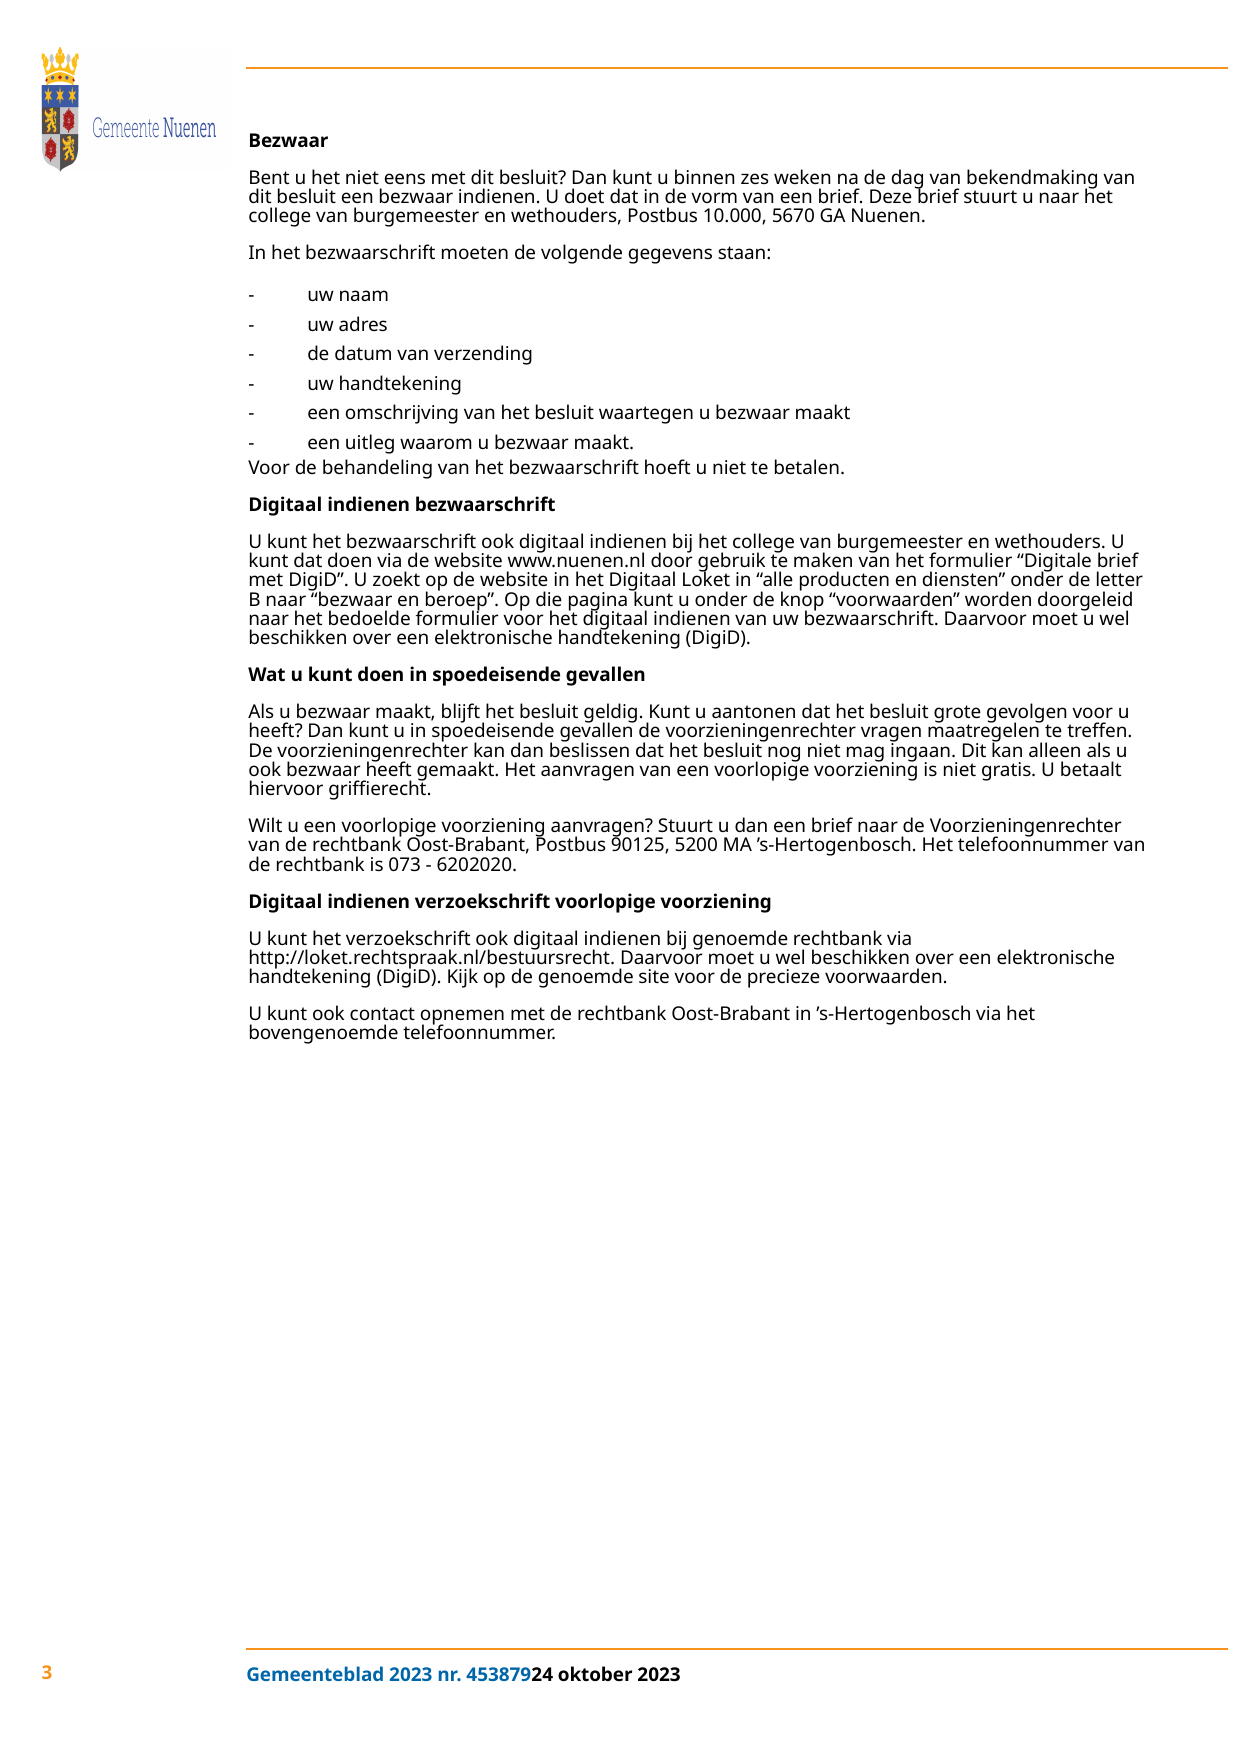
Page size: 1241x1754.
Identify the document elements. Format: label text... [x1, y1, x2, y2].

text Digitaal indienen bezwaarschrift [248, 496, 1152, 515]
picture [41, 47, 231, 172]
text Wilt u een voorlopige voorziening aanvragen? Stuurt u dan een brief naar de Voorzieningenrechter van de rechtbank Oost-Brabant, Postbus 90125, 5200 MA ’s-Hertogenbosch. Het telefoonnummer van de rechtbank is 073 - 6202020. [248, 817, 1152, 875]
list een uitleg waarom u bezwaar maakt. [248, 429, 1152, 455]
text In het bezwaarschrift moeten de volgende gegevens staan: [248, 244, 1152, 263]
text Bent u het niet eens met dit besluit? Dan kunt u binnen zes weken na de dag van bekendmaking van dit besluit een bezwaar indienen. U doet dat in de vorm van een brief. Deze brief stuurt u naar het college van burgemeester en wethouders, Postbus 10.000, 5670 GA Nuenen. [248, 169, 1152, 227]
text Wat u kunt doen in spoedeisende gevallen [248, 666, 1152, 685]
text U kunt ook contact opnemen met de rechtbank Oost-Brabant in ’s-Hertogenbosch via het bovengenoemde telefoonnummer. [248, 1005, 1152, 1044]
text Bezwaar [248, 132, 1152, 151]
text U kunt het verzoekschrift ook digitaal indienen bij genoemde rechtbank via http://loket.rechtspraak.nl/bestuursrecht. Daarvoor moet u wel beschikken over een elektronische handtekening (DigiD). Kijk op de genoemde site voor de precieze voorwaarden. [248, 929, 1152, 987]
list uw adres [248, 311, 1152, 337]
list de datum van verzending [248, 340, 1152, 366]
text Als u bezwaar maakt, blijft het besluit geldig. Kunt u aantonen dat het besluit grote gevolgen voor u heeft? Dan kunt u in spoedeisende gevallen de voorzieningenrechter vragen maatregelen te treffen. De voorzieningenrechter kan dan beslissen dat het besluit nog niet mag ingaan. Dit kan alleen als u ook bezwaar heeft gemaakt. Het aanvragen van een voorlopige voorziening is niet gratis. U betaalt hiervoor griffierecht. [248, 703, 1152, 799]
text Voor de behandeling van het bezwaarschrift hoeft u niet te betalen. [248, 459, 1152, 478]
list uw naam [248, 281, 1152, 307]
text U kunt het bezwaarschrift ook digitaal indienen bij het college van burgemeester en wethouders. U kunt dat doen via de website www.nuenen.nl door gebruik te maken van het formulier “Digitale brief met DigiD”. U zoekt op de website in het Digitaal Loket in “alle producten en diensten” onder de letter B naar “bezwaar en beroep”. Op die pagina kunt u onder de knop “voorwaarden” worden doorgeleid naar het bedoelde formulier voor het digitaal indienen van uw bezwaarschrift. Daarvoor moet u wel beschikken over een elektronische handtekening (DigiD). [248, 533, 1152, 648]
list uw handtekening [248, 370, 1152, 396]
text Digitaal indienen verzoekschrift voorlopige voorziening [248, 893, 1152, 912]
list een omschrijving van het besluit waartegen u bezwaar maakt [248, 399, 1152, 425]
